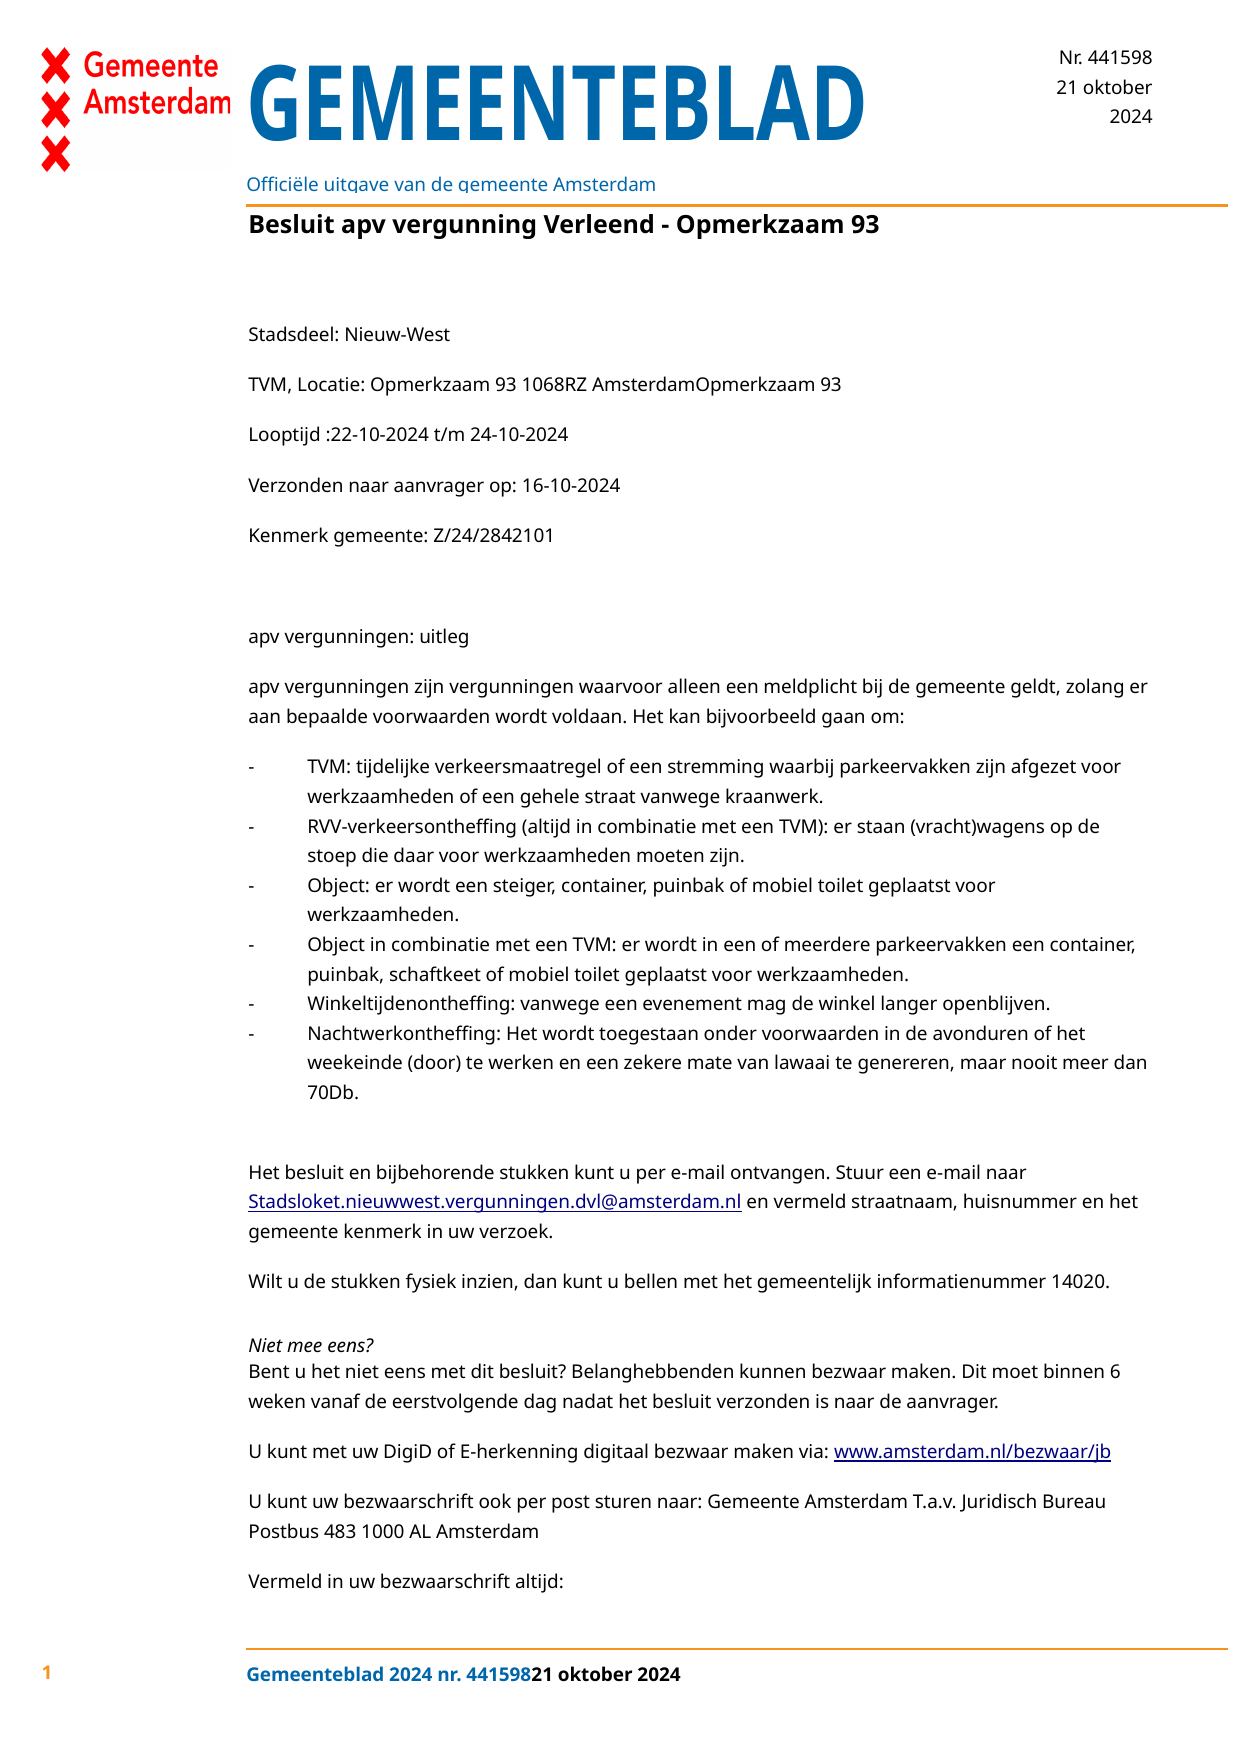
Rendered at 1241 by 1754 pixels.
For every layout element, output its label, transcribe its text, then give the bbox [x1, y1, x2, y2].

text Bent u het niet eens met dit besluit? Belanghebbenden kunnen bezwaar maken. Dit moet binnen 6 weken vanaf de eerstvolgende dag nadat het besluit verzonden is naar de aanvrager. [248, 1358, 1152, 1414]
text Wilt u de stukken fysiek inzien, dan kunt u bellen met het gemeentelijk informatienummer 14020. [248, 1269, 1152, 1294]
text TVM, Locatie: Opmerkzaam 93 1068RZ AmsterdamOpmerkzaam 93 [248, 371, 1152, 397]
text Het besluit en bijbehorende stukken kunt u per e-mail ontvangen. Stuur een e-mail naar Stadsloket.nieuwwest.vergunningen.dvl@amsterdam.nl en vermeld straatnaam, huisnummer en het gemeente kenmerk in uw verzoek. [248, 1159, 1152, 1244]
picture [41, 47, 231, 172]
text U kunt uw bezwaarschrift ook per post sturen naar: Gemeente Amsterdam T.a.v. Juridisch Bureau Postbus 483 1000 AL Amsterdam [248, 1489, 1152, 1544]
text U kunt met uw DigiD of E-herkenning digitaal bezwaar maken via: www.amsterdam.nl/bezwaar/jb [248, 1438, 1152, 1464]
text Looptijd :22-10-2024 t/m 24-10-2024 [248, 422, 1152, 447]
text apv vergunningen zijn vergunningen waarvoor alleen een meldplicht bij de gemeente geldt, zolang er aan bepaalde voorwaarden wordt voldaan. Het kan bijvoorbeeld gaan om: [248, 674, 1152, 729]
list Object: er wordt een steiger, container, puinbak of mobiel toilet geplaatst voor werkzaamheden. [248, 872, 1152, 927]
list Object in combinatie met een TVM: er wordt in een of meerdere parkeervakken een container, puinbak, schaftkeet of mobiel toilet geplaatst voor werkzaamheden. [248, 931, 1152, 986]
text Vermeld in uw bezwaarschrift altijd: [248, 1569, 1152, 1594]
list RVV-verkeersontheffing (altijd in combinatie met een TVM): er staan (vracht)wagens op de stoep die daar voor werkzaamheden moeten zijn. [248, 813, 1152, 868]
text Stadsdeel: Nieuw-West [248, 321, 1152, 346]
text Niet mee eens? [248, 1333, 1152, 1358]
text Besluit apv vergunning Verleend - Opmerkzaam 93 [248, 207, 1152, 241]
text Kenmerk gemeente: Z/24/2842101 [248, 522, 1152, 548]
list Winkeltijdenontheffing: vanwege een evenement mag de winkel langer openblijven. [248, 990, 1152, 1016]
text Verzonden naar aanvrager op: 16-10-2024 [248, 472, 1152, 498]
list Nachtwerkontheffing: Het wordt toegestaan onder voorwaarden in de avonduren of het weekeinde (door) te werken en een zekere mate van lawaai te genereren, maar nooit meer dan 70Db. [248, 1020, 1152, 1105]
list TVM: tijdelijke verkeersmaatregel of een stremming waarbij parkeervakken zijn afgezet voor werkzaamheden of een gehele straat vanwege kraanwerk. [248, 754, 1152, 809]
text apv vergunningen: uitleg [248, 623, 1152, 649]
